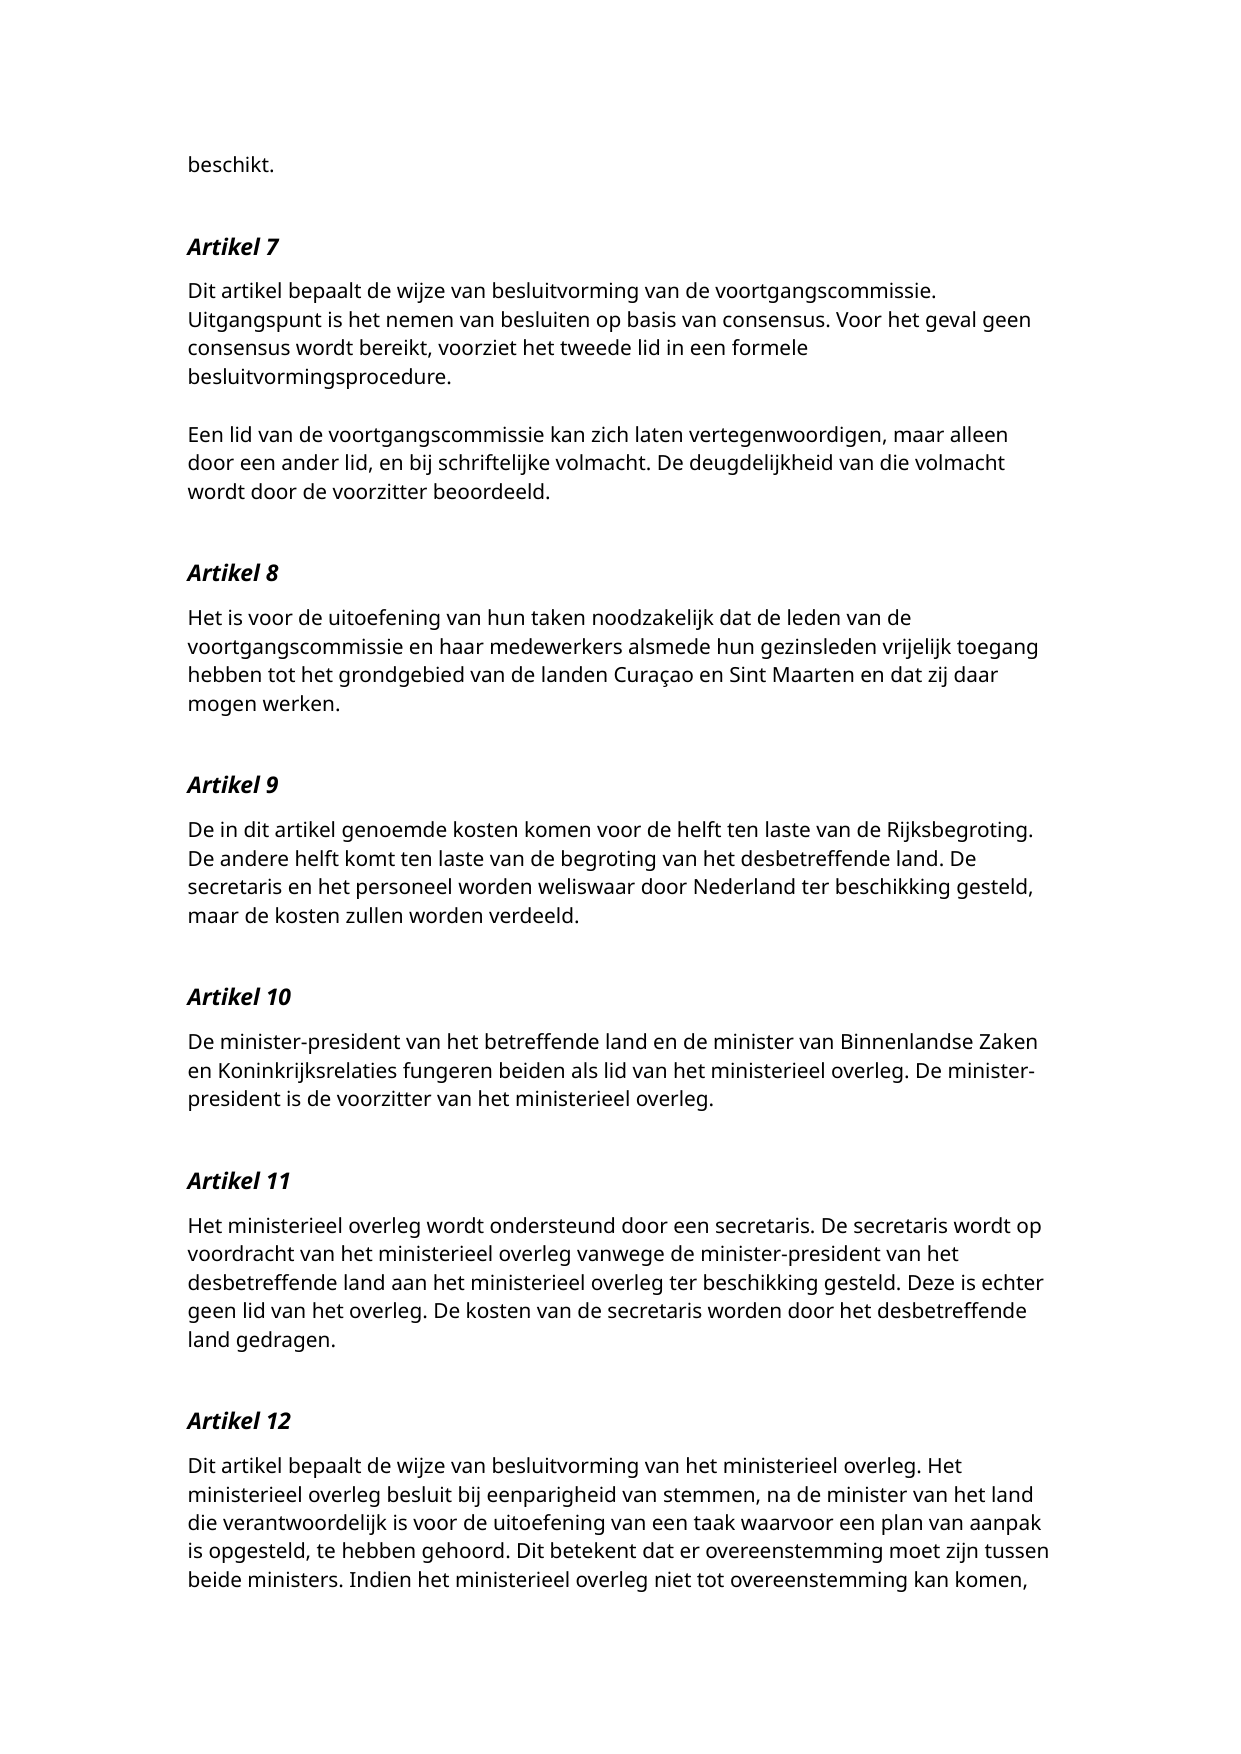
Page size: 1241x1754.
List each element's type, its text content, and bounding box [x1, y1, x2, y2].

text Een lid van de voortgangscommissie kan zich laten vertegenwoordigen, maar alleen door een ander lid, en bij schriftelijke volmacht. De deugdelijkheid van die volmacht wordt door de voorzitter beoordeeld. [187, 420, 1053, 505]
text Dit artikel bepaalt de wijze van besluitvorming van de voortgangscommissie. Uitgangspunt is het nemen van besluiten op basis van consensus. Voor het geval geen consensus wordt bereikt, voorziet het tweede lid in een formele besluitvormingsprocedure. [187, 277, 1053, 390]
subtitle Artikel 10 [187, 981, 1053, 1012]
subtitle Artikel 7 [187, 230, 1053, 262]
text beschikt. [187, 150, 1053, 178]
subtitle Artikel 11 [187, 1165, 1053, 1196]
text Het ministerieel overleg wordt ondersteund door een secretaris. De secretaris wordt op voordracht van het ministerieel overleg vanwege de minister-president van het desbetreffende land aan het ministerieel overleg ter beschikking gesteld. Deze is echter geen lid van het overleg. De kosten van de secretaris worden door het desbetreffende land gedragen. [187, 1211, 1053, 1353]
text De in dit artikel genoemde kosten komen voor de helft ten laste van de Rijksbegroting. De andere helft komt ten laste van de begroting van het desbetreffende land. De secretaris en het personeel worden weliswaar door Nederland ter beschikking gesteld, maar de kosten zullen worden verdeeld. [187, 815, 1053, 929]
subtitle Artikel 9 [187, 769, 1053, 800]
text De minister-president van het betreffende land en de minister van Binnenlandse Zaken en Koninkrijksrelaties fungeren beiden als lid van het ministerieel overleg. De minister-president is de voorzitter van het ministerieel overleg. [187, 1027, 1053, 1113]
subtitle Artikel 12 [187, 1405, 1053, 1436]
text Dit artikel bepaalt de wijze van besluitvorming van het ministerieel overleg. Het ministerieel overleg besluit bij eenparigheid van stemmen, na de minister van het land die verantwoordelijk is voor de uitoefening van een taak waarvoor een plan van aanpak is opgesteld, te hebben gehoord. Dit betekent dat er overeenstemming moet zijn tussen beide ministers. Indien het ministerieel overleg niet tot overeenstemming kan komen, [187, 1451, 1053, 1593]
text Het is voor de uitoefening van hun taken noodzakelijk dat de leden van de voortgangscommissie en haar medewerkers alsmede hun gezinsleden vrijelijk toegang hebben tot het grondgebied van de landen Curaçao en Sint Maarten en dat zij daar mogen werken. [187, 603, 1053, 717]
subtitle Artikel 8 [187, 557, 1053, 588]
